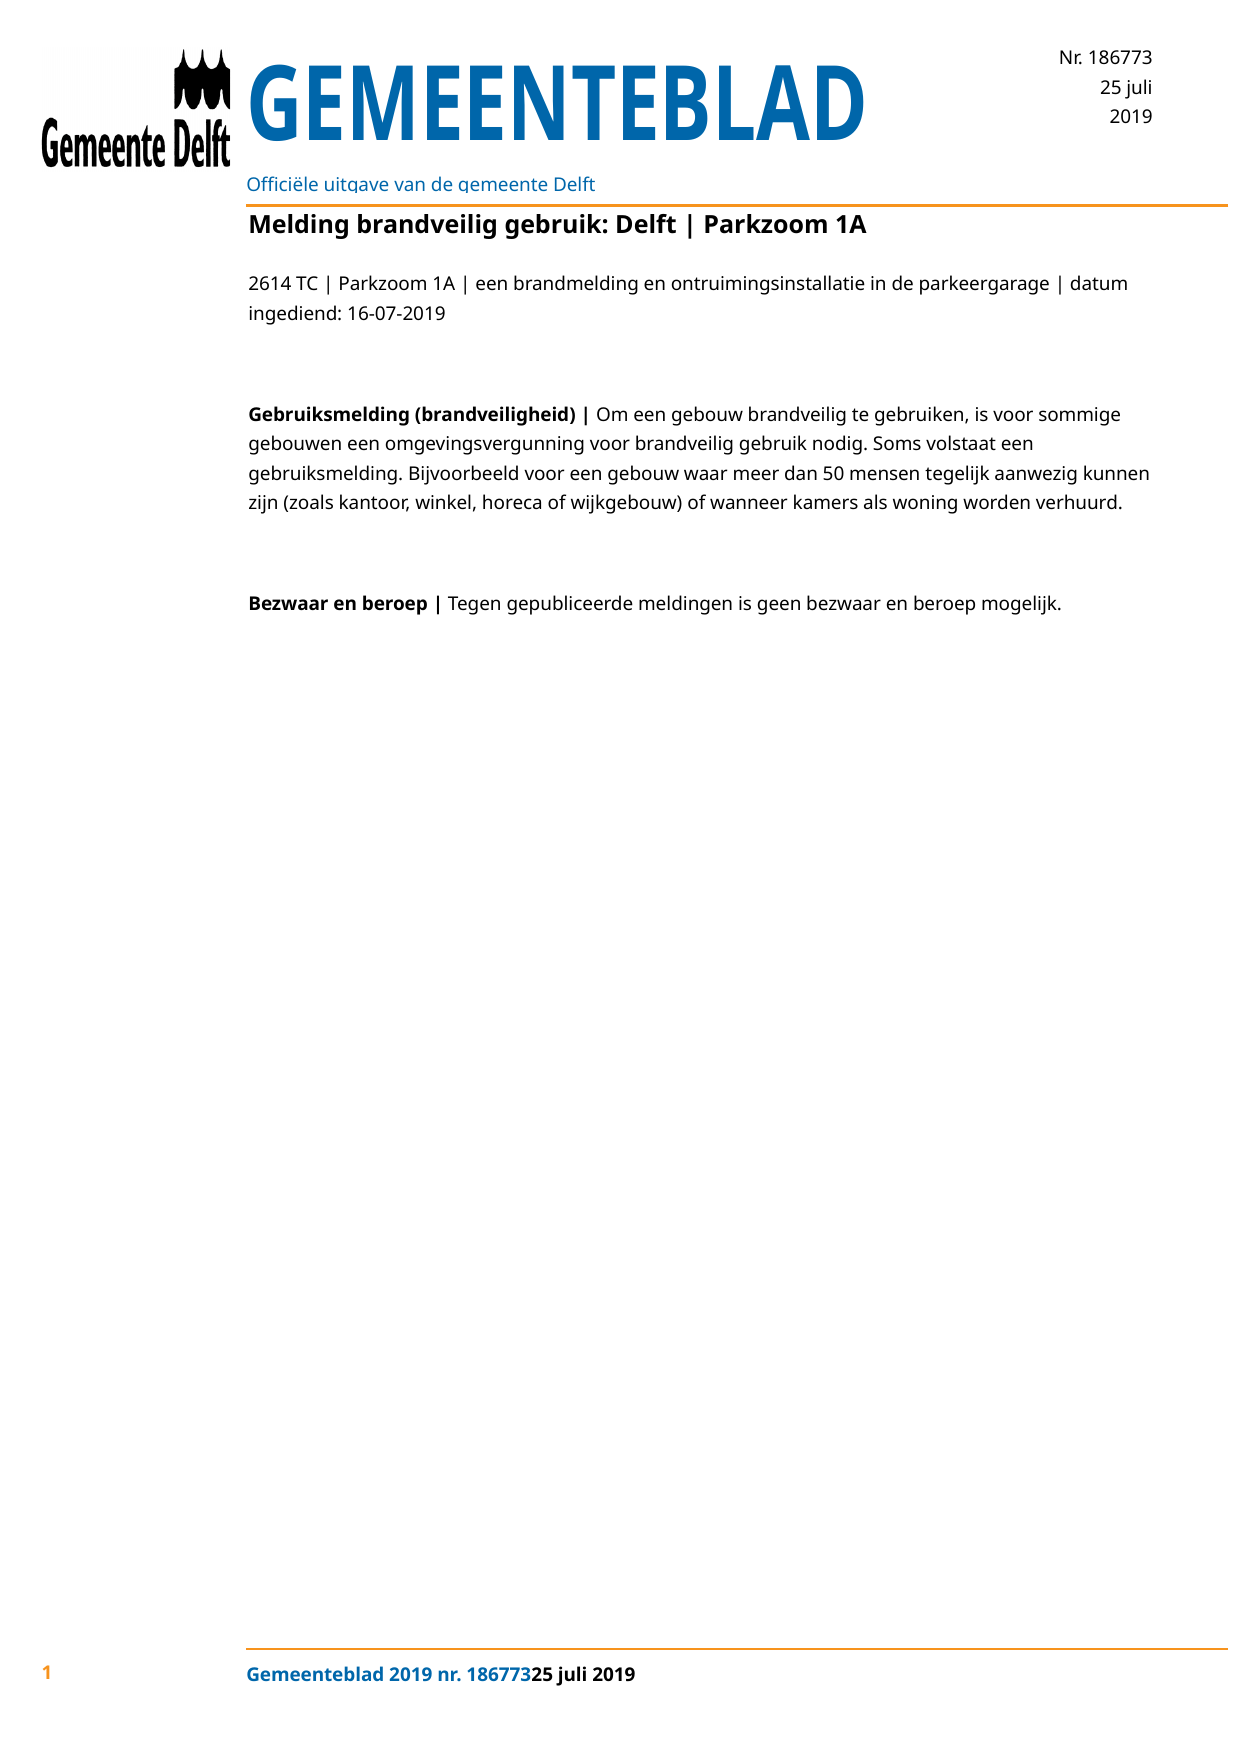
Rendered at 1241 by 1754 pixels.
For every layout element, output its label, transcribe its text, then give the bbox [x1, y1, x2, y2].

text 2614 TC | Parkzoom 1A | een brandmelding en ontruimingsinstallatie in de parkeergarage | datum ingediend: 16-07-2019 [248, 270, 1152, 326]
text Bezwaar en beroep | Tegen gepubliceerde meldingen is geen bezwaar en beroep mogelijk. [248, 590, 1152, 616]
text Melding brandveilig gebruik: Delft | Parkzoom 1A [248, 207, 1152, 241]
text Gebruiksmelding (brandveiligheid) | Om een gebouw brandveilig te gebruiken, is voor sommige gebouwen een omgevingsvergunning voor brandveilig gebruik nodig. Soms volstaat een gebruiksmelding. Bijvoorbeeld voor een gebouw waar meer dan 50 mensen tegelijk aanwezig kunnen zijn (zoals kantoor, winkel, horeca of wijkgebouw) of wanneer kamers als woning worden verhuurd. [248, 401, 1152, 515]
picture [41, 47, 231, 172]
